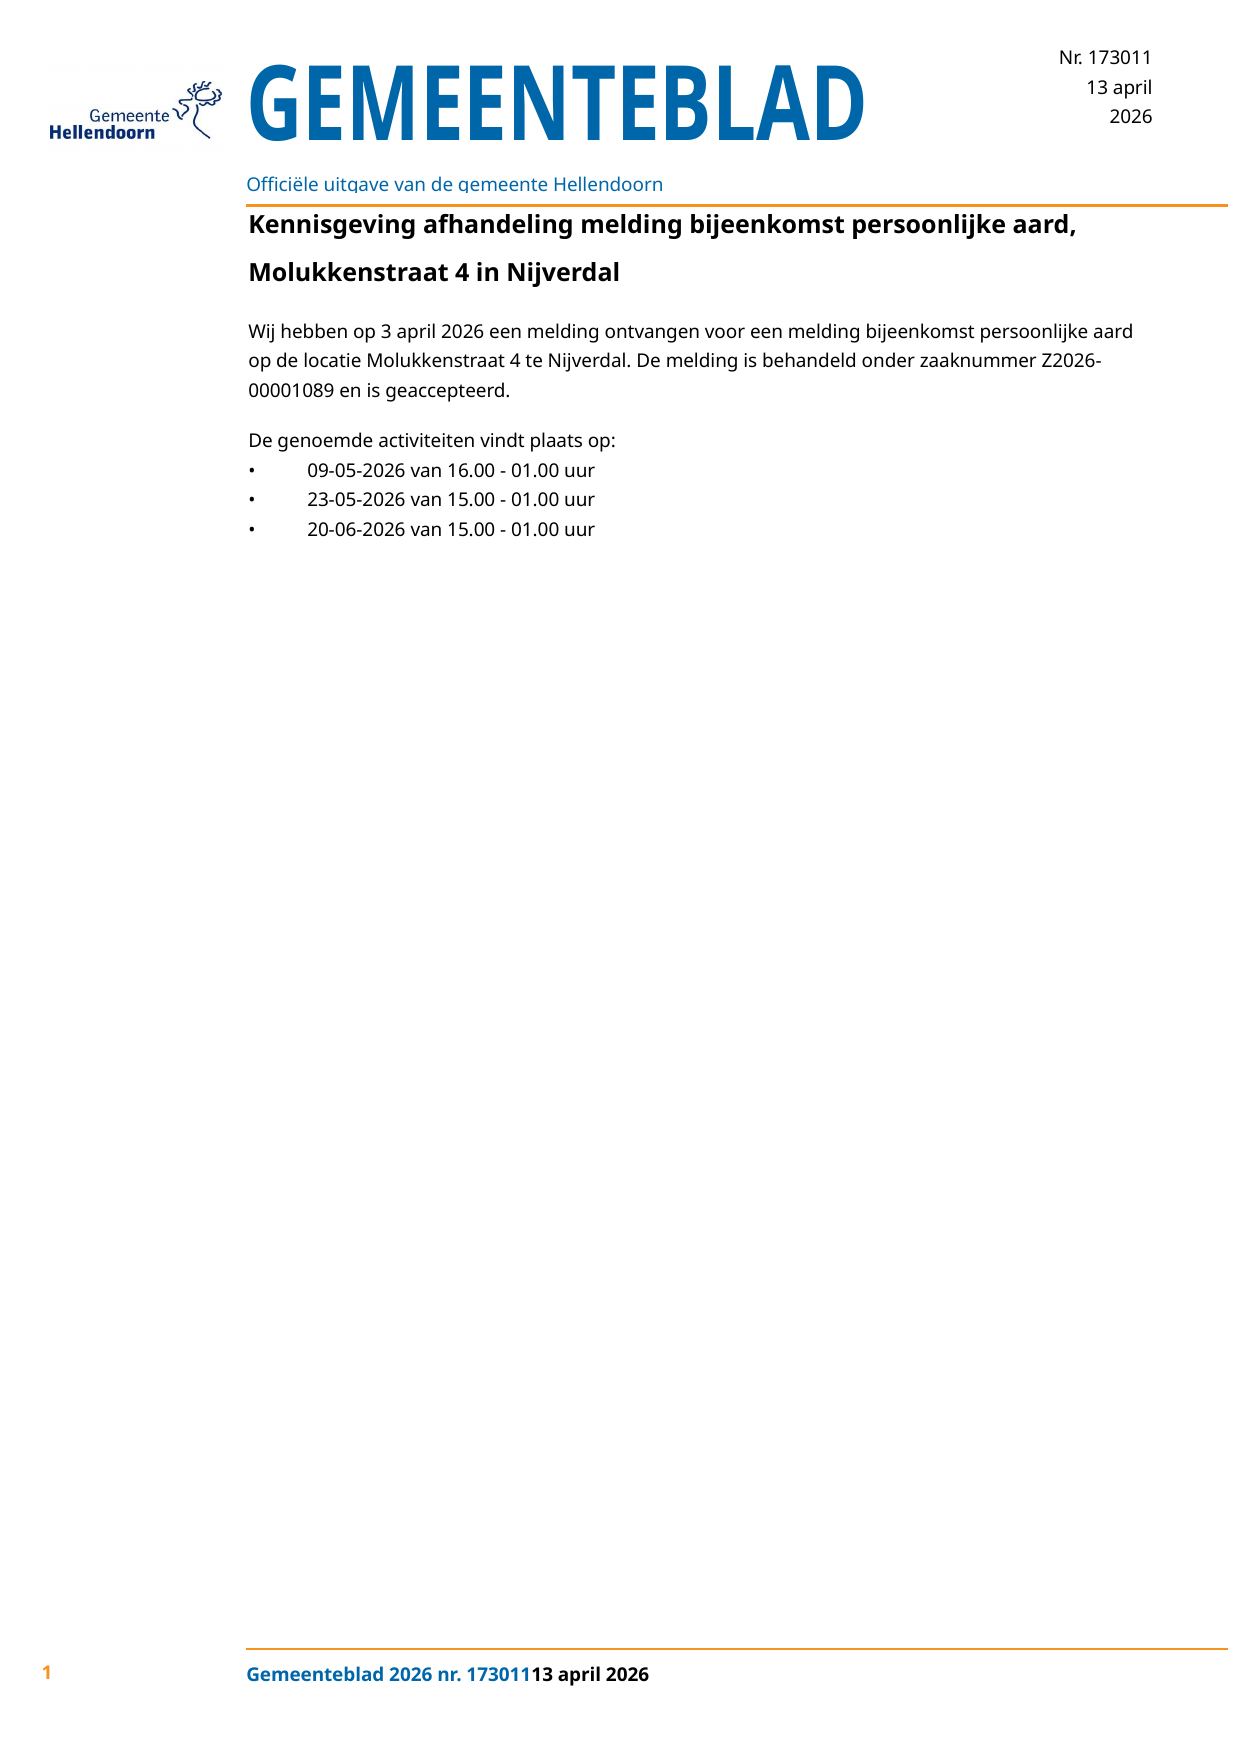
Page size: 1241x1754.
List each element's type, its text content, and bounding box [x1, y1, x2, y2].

list 09-05-2026 van 16.00 - 01.00 uur [248, 457, 1152, 483]
list 23-05-2026 van 15.00 - 01.00 uur [248, 487, 1152, 512]
text Kennisgeving afhandeling melding bijeenkomst persoonlijke aard, Molukkenstraat 4 in Nijverdal [248, 207, 1152, 288]
text De genoemde activiteiten vindt plaats op: [248, 427, 1152, 453]
list 20-06-2026 van 15.00 - 01.00 uur [248, 516, 1152, 542]
picture [41, 47, 231, 172]
text Wij hebben op 3 april 2026 een melding ontvangen voor een melding bijeenkomst persoonlijke aard op de locatie Molukkenstraat 4 te Nijverdal. De melding is behandeld onder zaaknummer Z2026-00001089 en is geaccepteerd. [248, 318, 1152, 403]
